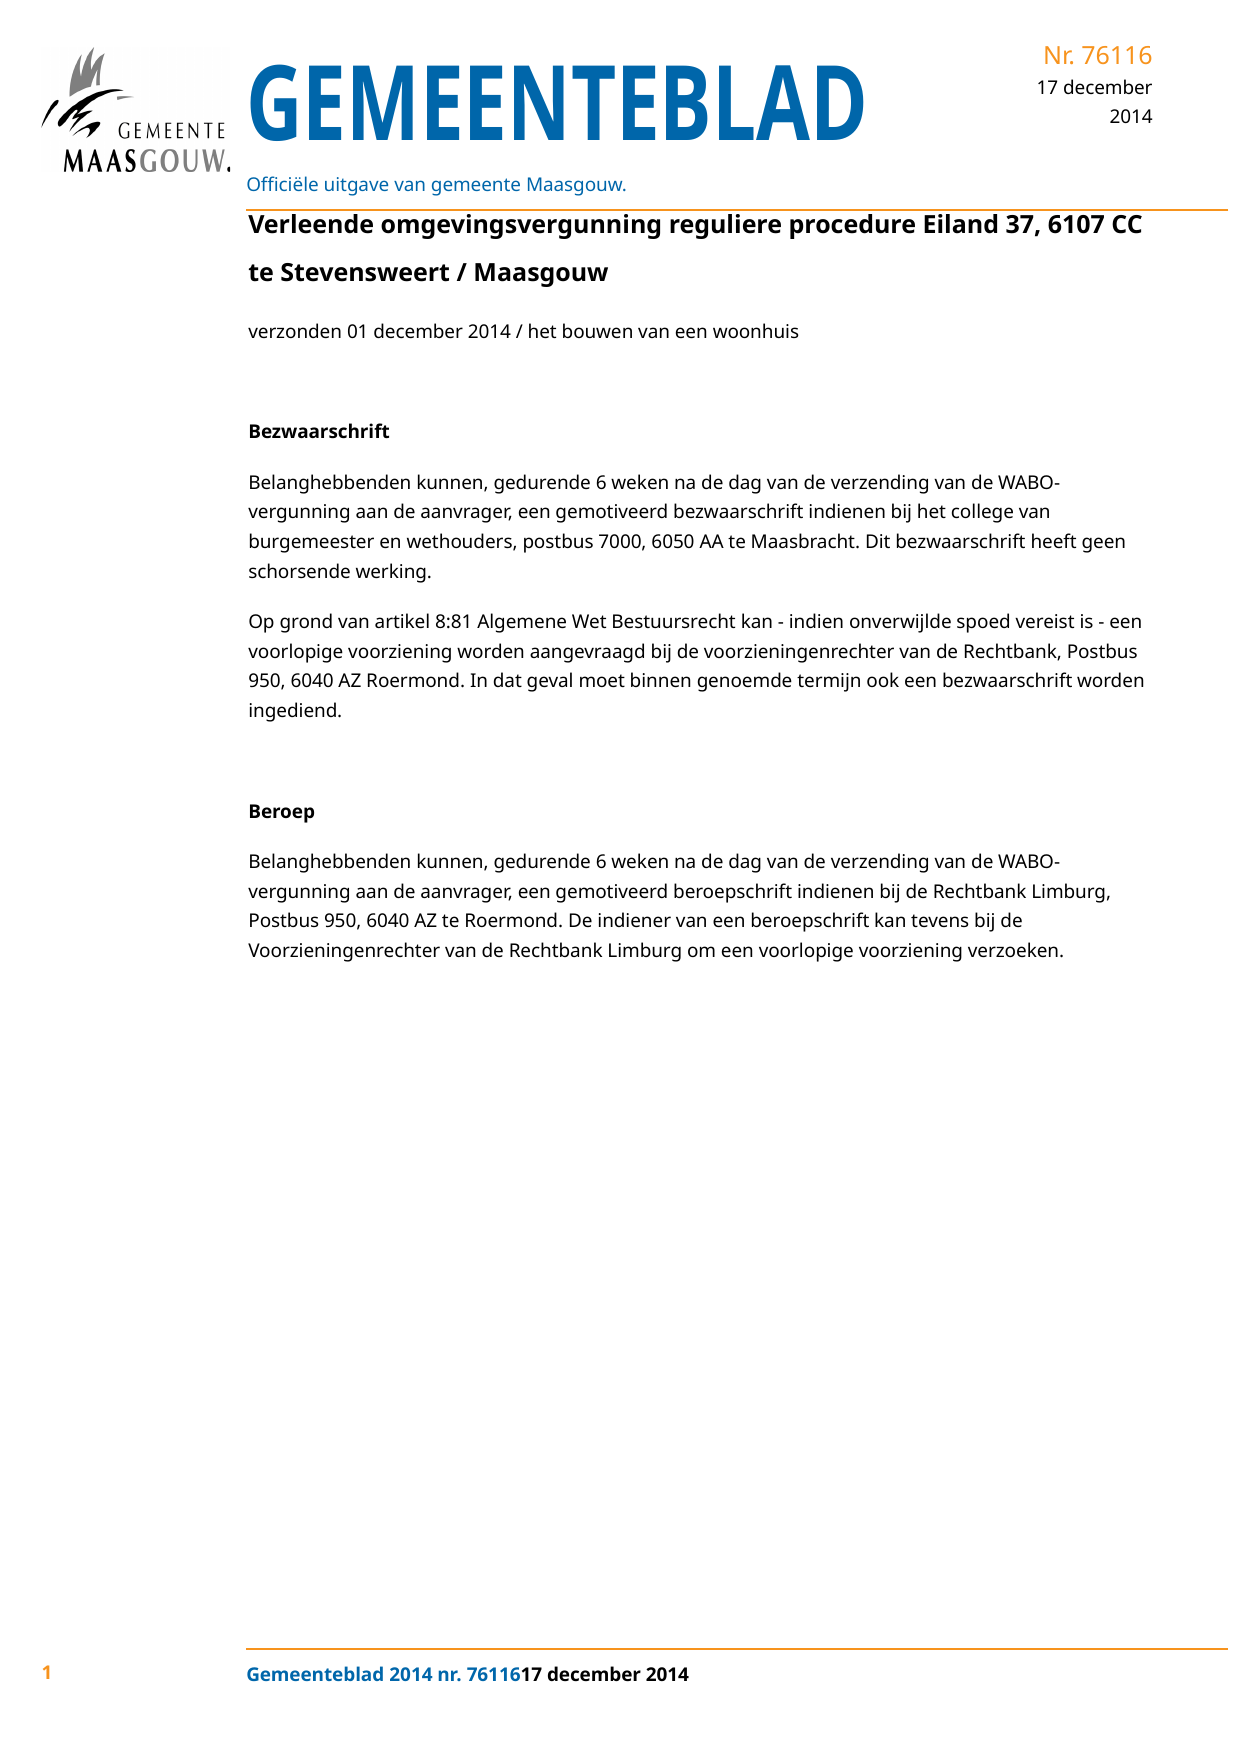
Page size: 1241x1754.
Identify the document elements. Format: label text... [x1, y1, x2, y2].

text verzonden 01 december 2014 / het bouwen van een woonhuis [248, 318, 1152, 344]
text Op grond van artikel 8:81 Algemene Wet Bestuursrecht kan - indien onverwijlde spoed vereist is - een voorlopige voorziening worden aangevraagd bij de voorzieningenrechter van de Rechtbank, Postbus 950, 6040 AZ Roermond. In dat geval moet binnen genoemde termijn ook een bezwaarschrift worden ingediend. [248, 608, 1152, 723]
text Belanghebbenden kunnen, gedurende 6 weken na de dag van de verzending van de WABO-vergunning aan de aanvrager, een gemotiveerd beroepschrift indienen bij de Rechtbank Limburg, Postbus 950, 6040 AZ te Roermond. De indiener van een beroepschrift kan tevens bij de Voorzieningenrechter van de Rechtbank Limburg om een voorlopige voorziening verzoeken. [248, 848, 1152, 963]
text Verleende omgevingsvergunning reguliere procedure Eiland 37, 6107 CC te Stevensweert / Maasgouw [248, 211, 1152, 288]
text Bezwaarschrift [248, 419, 1152, 444]
text Belanghebbenden kunnen, gedurende 6 weken na de dag van de verzending van de WABO-vergunning aan de aanvrager, een gemotiveerd bezwaarschrift indienen bij het college van burgemeester en wethouders, postbus 7000, 6050 AA te Maasbracht. Dit bezwaarschrift heeft geen schorsende werking. [248, 469, 1152, 584]
picture [41, 47, 231, 172]
text Beroep [248, 798, 1152, 824]
